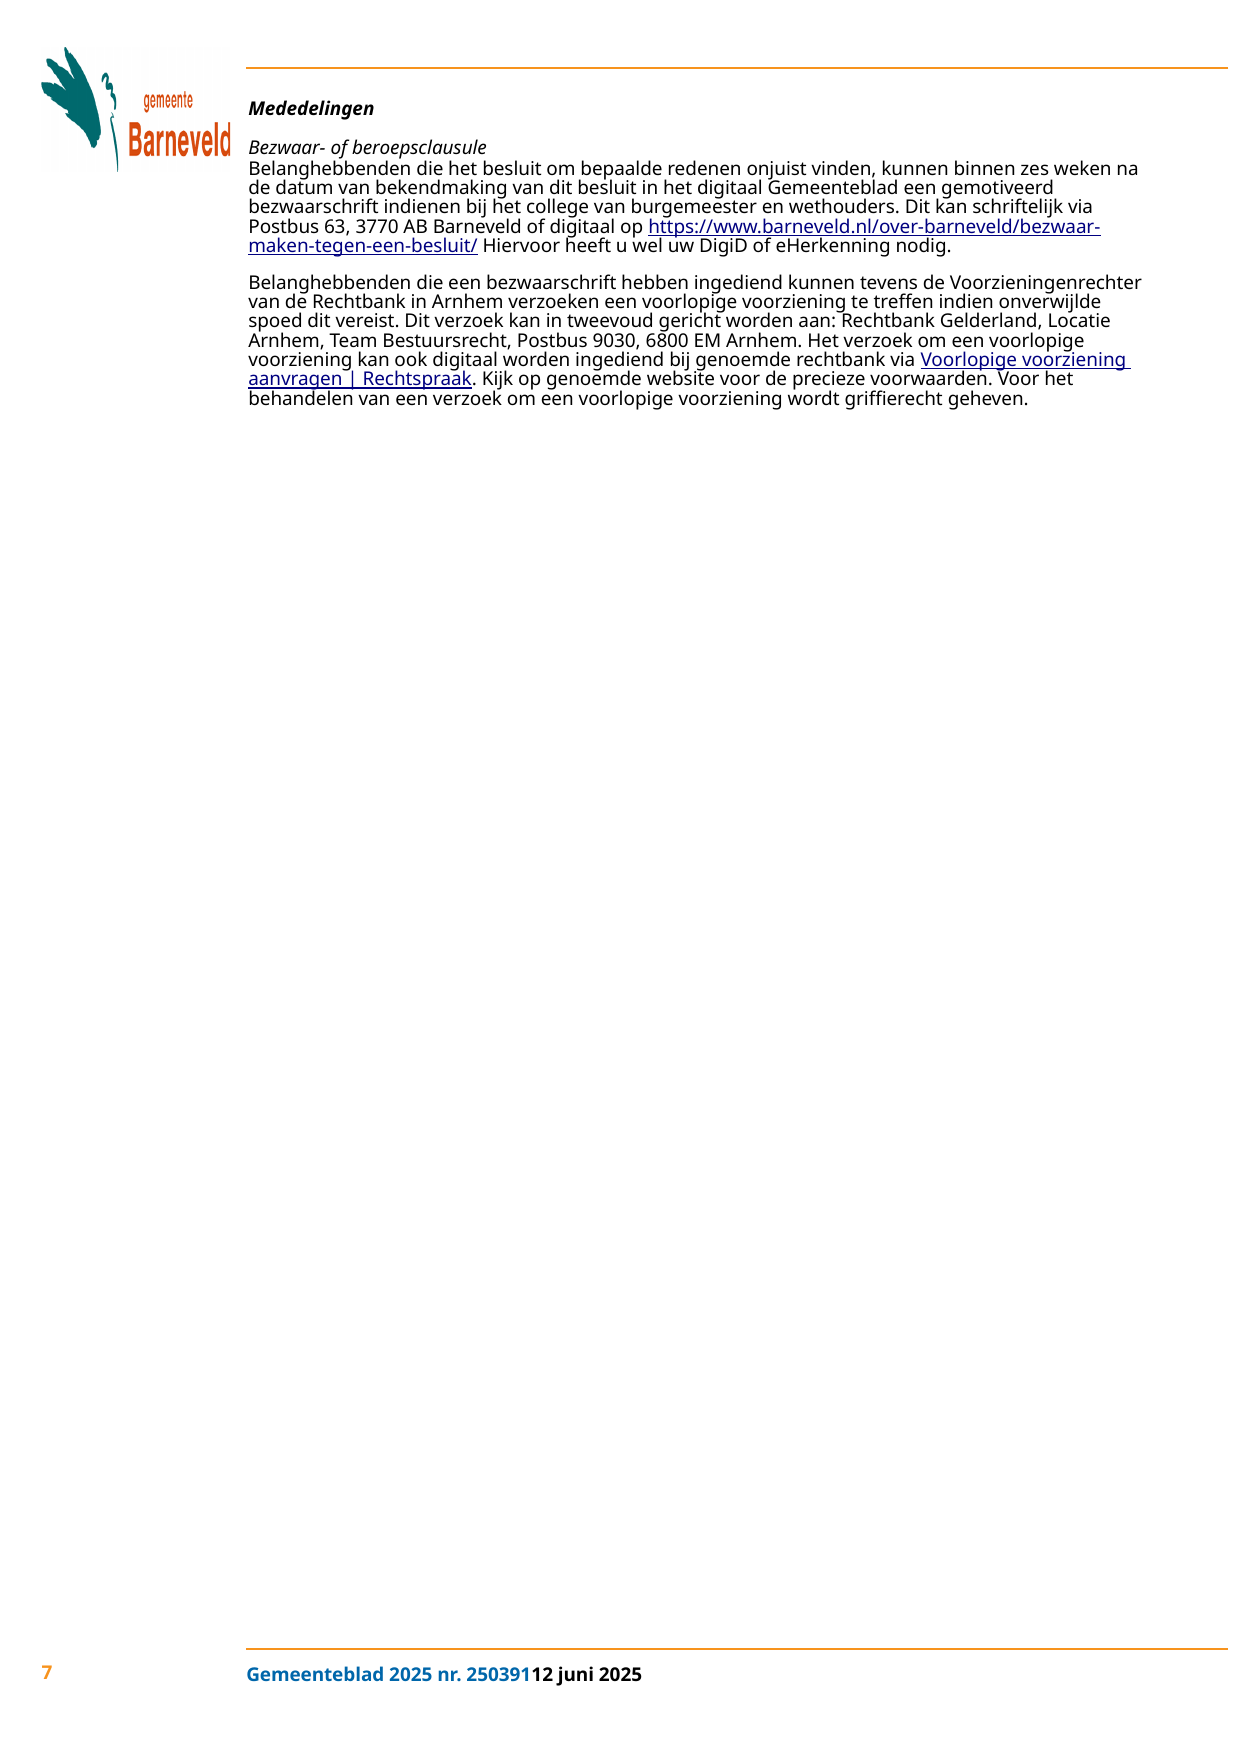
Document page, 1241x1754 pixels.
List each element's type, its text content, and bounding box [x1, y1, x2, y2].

text Belanghebbenden die het besluit om bepaalde redenen onjuist vinden, kunnen binnen zes weken na de datum van bekendmaking van dit besluit in het digitaal Gemeenteblad een gemotiveerd bezwaarschrift indienen bij het college van burgemeester en wethouders. Dit kan schriftelijk via Postbus 63, 3770 AB Barneveld of digitaal op https://www.barneveld.nl/over-barneveld/bezwaar-maken-tegen-een-besluit/ Hiervoor heeft u wel uw DigiD of eHerkenning nodig. [248, 160, 1152, 256]
text Mededelingen [248, 95, 1152, 121]
text Belanghebbenden die een bezwaarschrift hebben ingediend kunnen tevens de Voorzieningenrechter van de Rechtbank in Arnhem verzoeken een voorlopige voorziening te treffen indien onverwijlde spoed dit vereist. Dit verzoek kan in tweevoud gericht worden aan: Rechtbank Gelderland, Locatie Arnhem, Team Bestuursrecht, Postbus 9030, 6800 EM Arnhem. Het verzoek om een voorlopige voorziening kan ook digitaal worden ingediend bij genoemde rechtbank via Voorlopige voorziening aanvragen | Rechtspraak. Kijk op genoemde website voor de precieze voorwaarden. Voor het behandelen van een verzoek om een voorlopige voorziening wordt griffierecht geheven. [248, 274, 1152, 409]
picture [41, 47, 231, 172]
text Bezwaar- of beroepsclausule [248, 134, 1152, 160]
